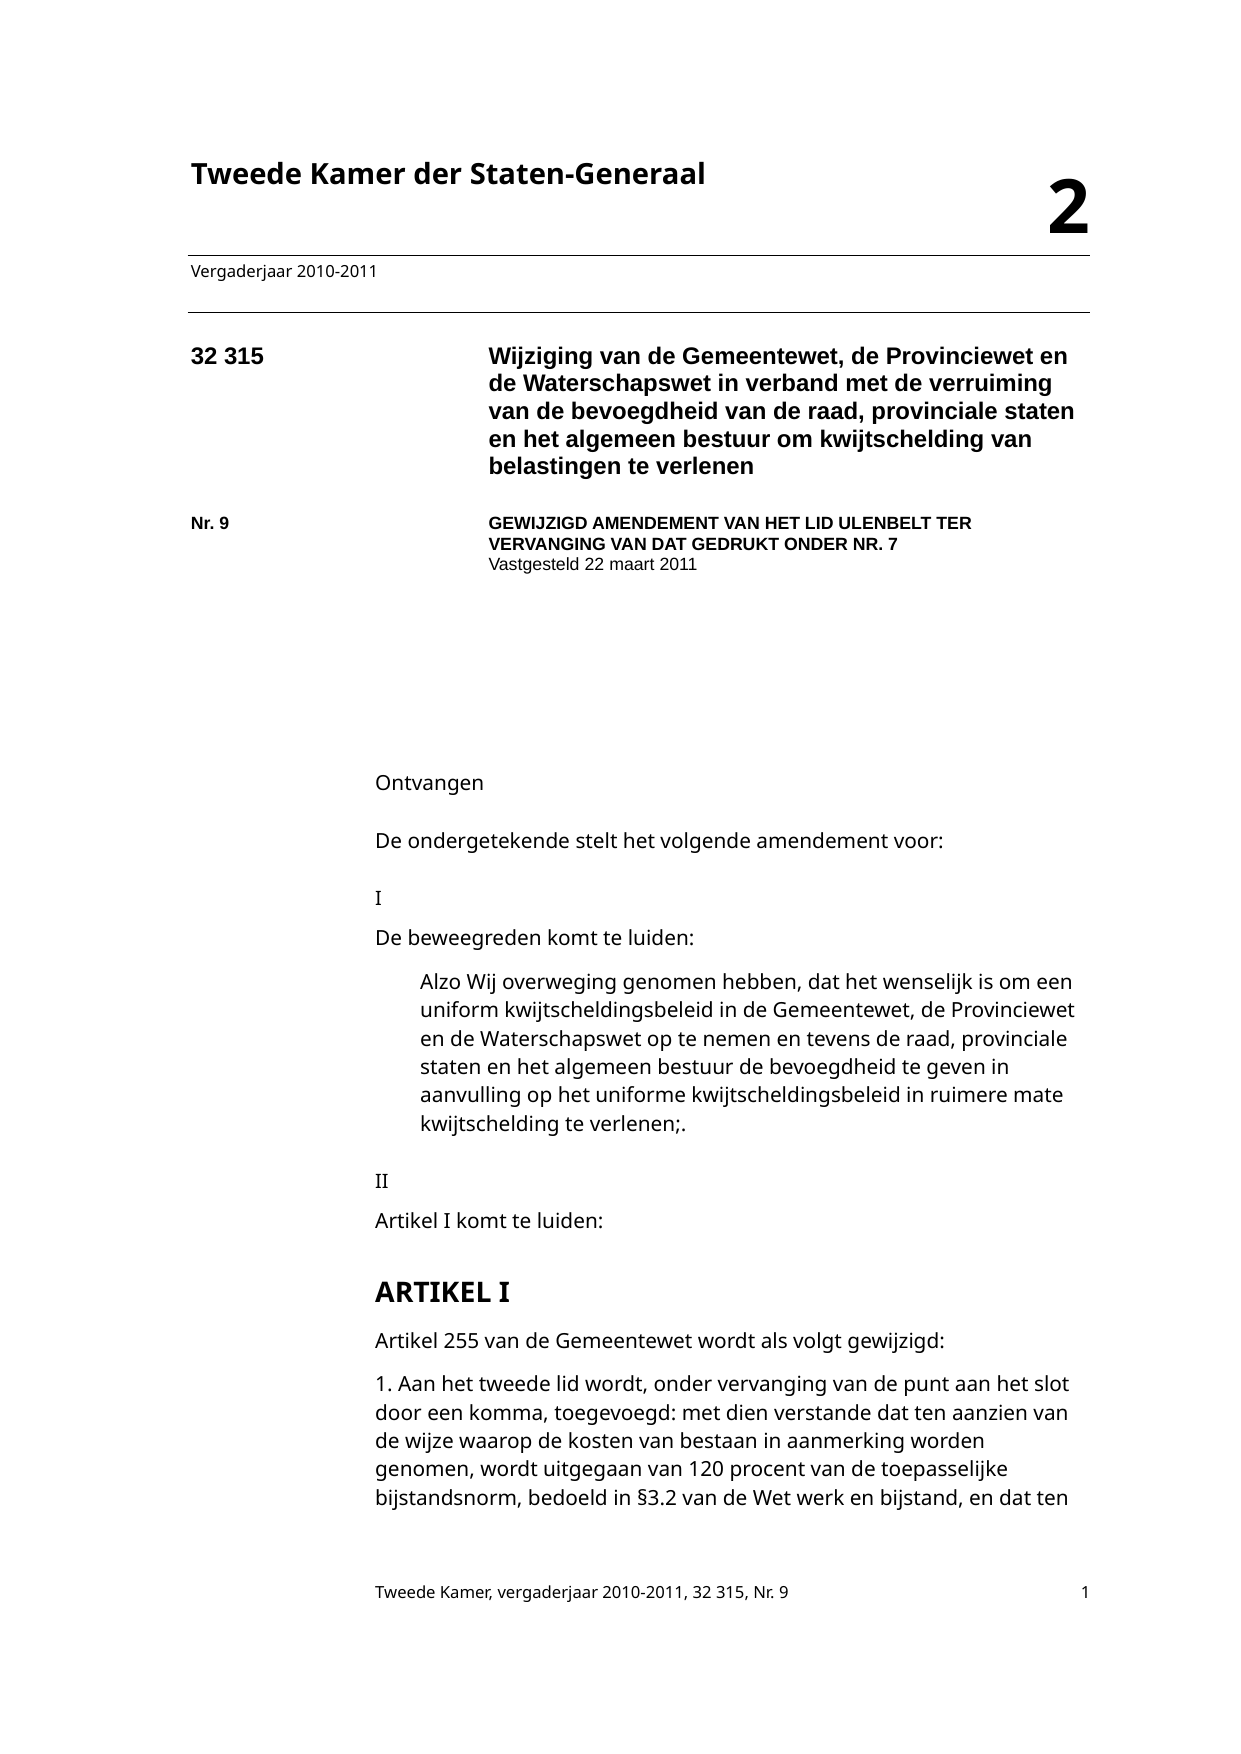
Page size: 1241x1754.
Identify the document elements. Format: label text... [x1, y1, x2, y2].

table_cell [188, 313, 485, 339]
text De ondergetekende stelt het volgende amendement voor: [375, 826, 1090, 854]
table_cell Vergaderjaar 2010-2011 [188, 256, 485, 312]
table_cell Nr. 9 [188, 510, 485, 649]
table_cell [485, 313, 1090, 339]
table_cell [485, 256, 1090, 312]
text De beweegreden komt te luiden: [375, 923, 1090, 952]
text I [375, 884, 1090, 912]
table_header 2 [910, 150, 1090, 255]
table_cell GEWIJZIGD AMENDEMENT VAN HET LID ULENBELT TER VERVANGING VAN DAT GEDRUKT ONDER NR. 7 Vastgesteld 22 maart 2011 [485, 510, 1090, 649]
table_cell Wijziging van de Gemeentewet, de Provinciewet en de Waterschapswet in verband met de verruiming van de bevoegdheid van de raad, provinciale staten en het algemeen bestuur om kwijtschelding van belastingen te verlenen [485, 339, 1090, 510]
text II [375, 1167, 1090, 1194]
table_header Tweede Kamer der Staten-Generaal [188, 150, 909, 255]
text Ontvangen [375, 768, 1090, 796]
text 1. Aan het tweede lid wordt, onder vervanging van de punt aan het slot door een komma, toegevoegd: met dien verstande dat ten aanzien van de wijze waarop de kosten van bestaan in aanmerking worden genomen, wordt uitgegaan van 120 procent van de toepasselijke bijstandsnorm, bedoeld in §3.2 van de Wet werk en bijstand, en dat ten [375, 1369, 1090, 1511]
table_cell 32 315 [188, 339, 485, 510]
text Alzo Wij overweging genomen hebben, dat het wenselijk is om een uniform kwijtscheldingsbeleid in de Gemeentewet, de Provinciewet en de Waterschapswet op te nemen en tevens de raad, provinciale staten en het algemeen bestuur de bevoegdheid te geven in aanvulling op het uniforme kwijtscheldingsbeleid in ruimere mate kwijtschelding te verlenen;. [420, 967, 1090, 1137]
text Artikel I komt te luiden: [375, 1206, 1090, 1234]
subtitle ARTIKEL I [375, 1272, 1090, 1311]
text Artikel 255 van de Gemeentewet wordt als volgt gewijzigd: [375, 1326, 1090, 1354]
